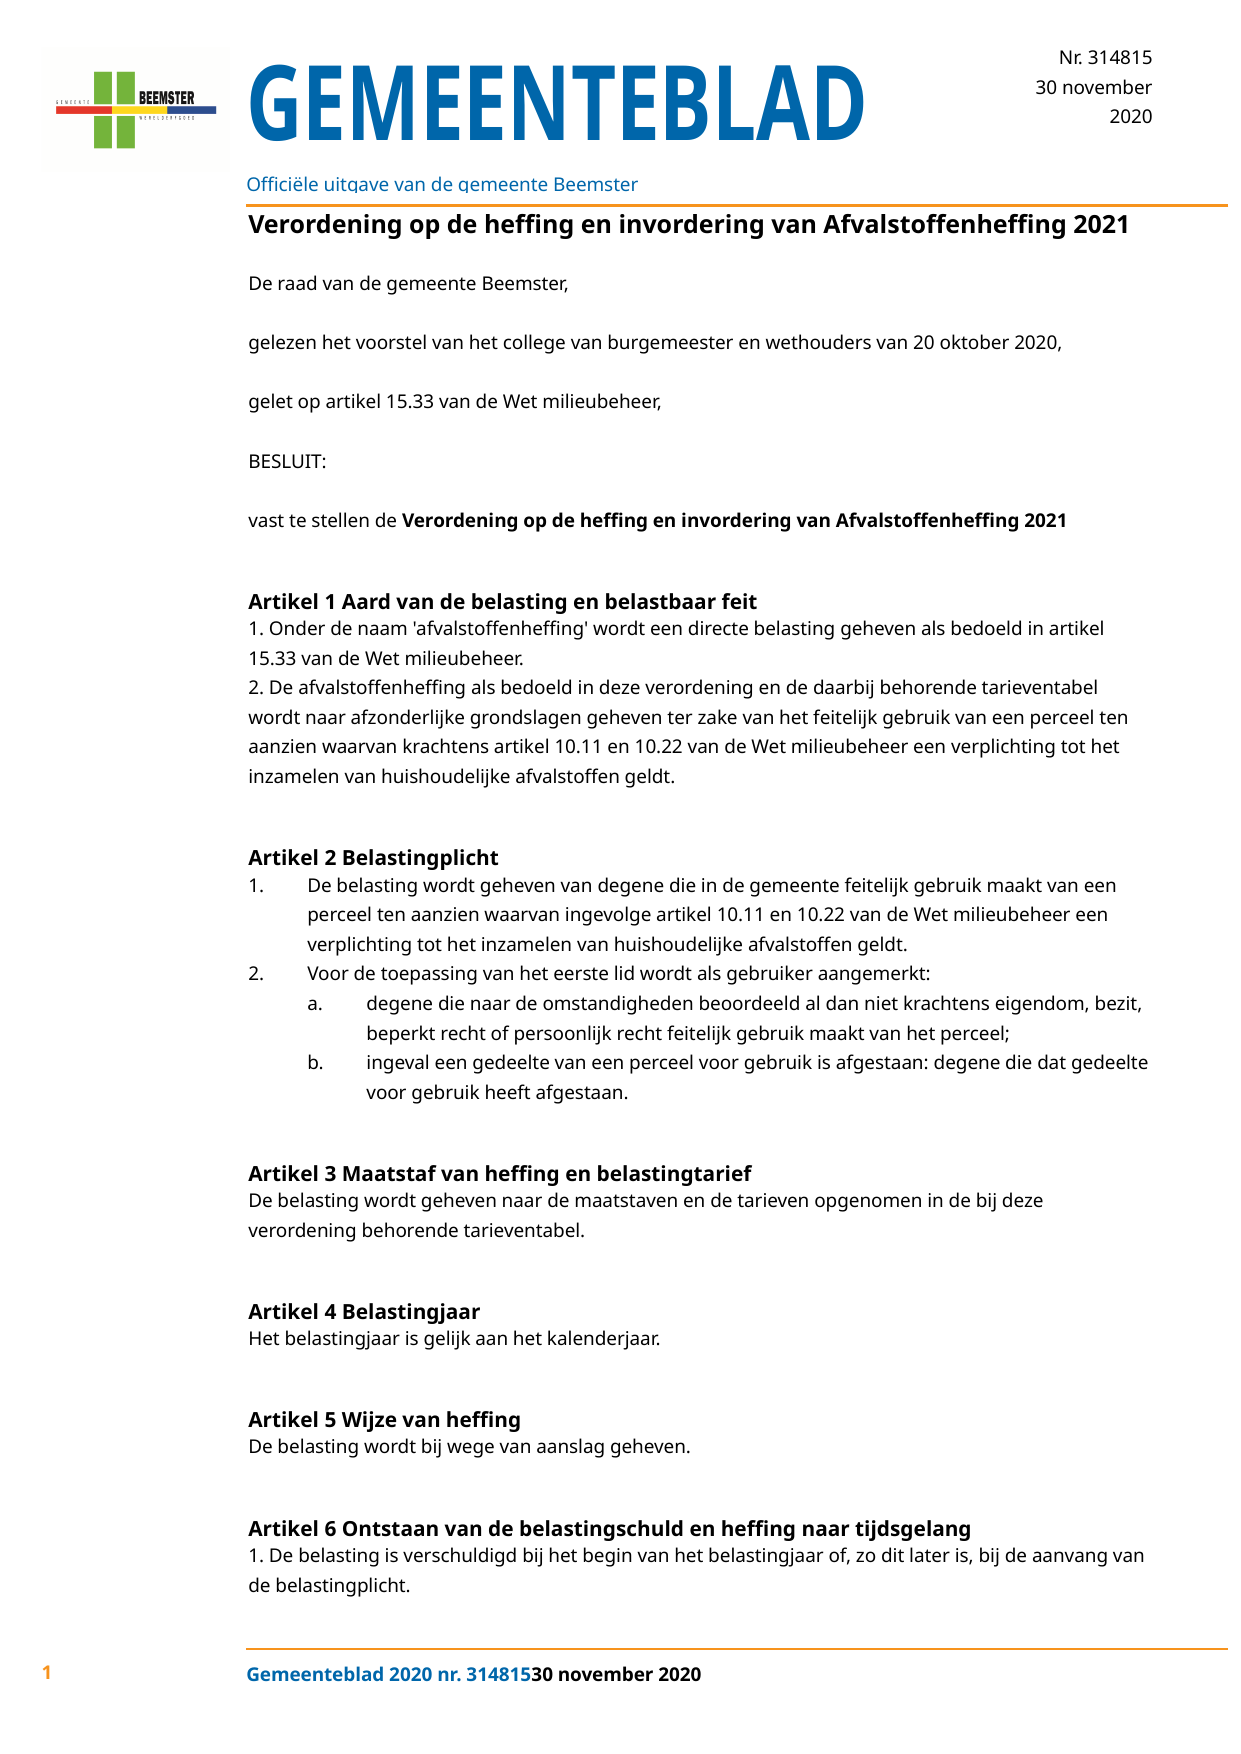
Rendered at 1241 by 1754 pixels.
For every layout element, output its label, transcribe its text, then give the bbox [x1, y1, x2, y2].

text Artikel 2 Belastingplicht [248, 843, 1152, 872]
list Voor de toepassing van het eerste lid wordt als gebruiker aangemerkt: [248, 961, 1152, 986]
text De raad van de gemeente Beemster, [248, 270, 1152, 296]
text De belasting wordt bij wege van aanslag geheven. [248, 1434, 1152, 1459]
text Artikel 3 Maatstaf van heffing en belastingtarief [248, 1159, 1152, 1187]
list De belasting wordt geheven van degene die in de gemeente feitelijk gebruik maakt van een perceel ten aanzien waarvan ingevolge artikel 10.11 en 10.22 van de Wet milieubeheer een verplichting tot het inzamelen van huishoudelijke afvalstoffen geldt. [248, 872, 1152, 957]
text Artikel 5 Wijze van heffing [248, 1405, 1152, 1434]
list ingeval een gedeelte van een perceel voor gebruik is afgestaan: degene die dat gedeelte voor gebruik heeft afgestaan. [307, 1049, 1152, 1104]
text 1. Onder de naam 'afvalstoffenheffing' wordt een directe belasting geheven als bedoeld in artikel 15.33 van de Wet milieubeheer. [248, 615, 1152, 671]
text BESLUIT: [248, 448, 1152, 473]
text gelezen het voorstel van het college van burgemeester en wethouders van 20 oktober 2020, [248, 329, 1152, 355]
text Artikel 6 Ontstaan van de belastingschuld en heffing naar tijdsgelang [248, 1514, 1152, 1542]
text De belasting wordt geheven naar de maatstaven en de tarieven opgenomen in de bij deze verordening behorende tarieventabel. [248, 1187, 1152, 1243]
text 2. De afvalstoffenheffing als bedoeld in deze verordening en de daarbij behorende tarieventabel wordt naar afzonderlijke grondslagen geheven ter zake van het feitelijk gebruik van een perceel ten aanzien waarvan krachtens artikel 10.11 en 10.22 van de Wet milieubeheer een verplichting tot het inzamelen van huishoudelijke afvalstoffen geldt. [248, 674, 1152, 789]
picture [41, 47, 231, 172]
text Artikel 1 Aard van de belasting en belastbaar feit [248, 587, 1152, 615]
text 1. De belasting is verschuldigd bij het begin van het belastingjaar of, zo dit later is, bij de aanvang van de belastingplicht. [248, 1542, 1152, 1597]
text Verordening op de heffing en invordering van Afvalstoffenheffing 2021 [248, 207, 1152, 241]
text gelet op artikel 15.33 van de Wet milieubeheer, [248, 389, 1152, 414]
text Het belastingjaar is gelijk aan het kalenderjaar. [248, 1325, 1152, 1351]
text Artikel 4 Belastingjaar [248, 1297, 1152, 1325]
text vast te stellen de Verordening op de heffing en invordering van Afvalstoffenheffing 2021 [248, 507, 1152, 533]
list degene die naar de omstandigheden beoordeeld al dan niet krachtens eigendom, bezit, beperkt recht of persoonlijk recht feitelijk gebruik maakt van het perceel; [307, 990, 1152, 1045]
